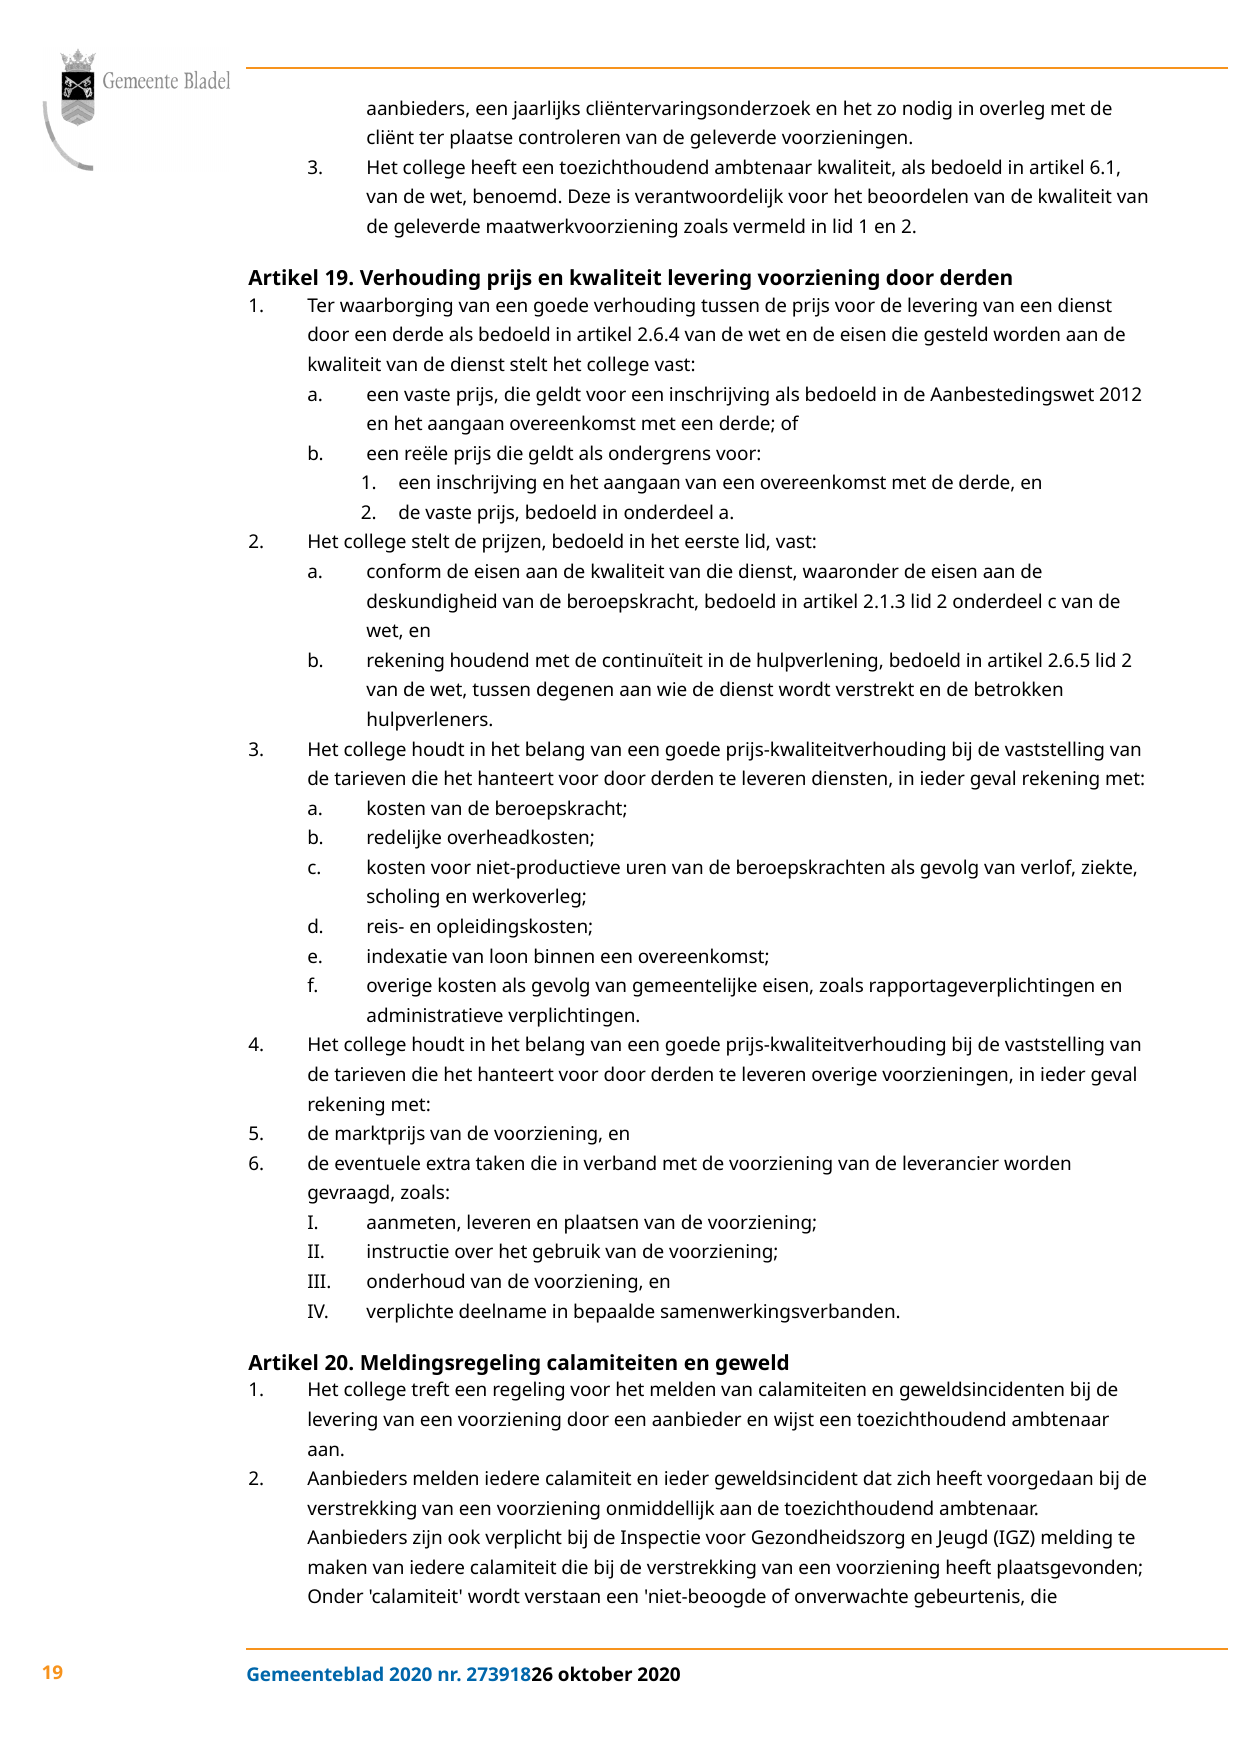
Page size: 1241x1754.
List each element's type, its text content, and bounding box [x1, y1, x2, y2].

list Het college stelt de prijzen, bedoeld in het eerste lid, vast: [248, 529, 1152, 554]
list redelijke overheadkosten; [307, 824, 1152, 850]
list onderhoud van de voorziening, en [307, 1268, 1152, 1294]
list rekening houdend met de continuïteit in de hulpverlening, bedoeld in artikel 2.6.5 lid 2 van de wet, tussen degenen aan wie de dienst wordt verstrekt en de betrokken hulpverleners. [307, 647, 1152, 732]
list indexatie van loon binnen een overeenkomst; [307, 943, 1152, 968]
list een vaste prijs, die geldt voor een inschrijving als bedoeld in de Aanbestedingswet 2012 en het aangaan overeenkomst met een derde; of [307, 381, 1152, 436]
list Onder 'calamiteit' wordt verstaan een 'niet-beoogde of onverwachte gebeurtenis, die [248, 1584, 1152, 1609]
list de vaste prijs, bedoeld in onderdeel a. [361, 499, 1152, 525]
list een reële prijs die geldt als ondergrens voor: [307, 440, 1152, 466]
list de eventuele extra taken die in verband met de voorziening van de leverancier worden gevraagd, zoals: [248, 1150, 1152, 1205]
list Het college houdt in het belang van een goede prijs-kwaliteitverhouding bij de vaststelling van de tarieven die het hanteert voor door derden te leveren overige voorzieningen, in ieder geval rekening met: [248, 1032, 1152, 1116]
list kosten voor niet-productieve uren van de beroepskrachten als gevolg van verlof, ziekte, scholing en werkoverleg; [307, 854, 1152, 909]
list aanbieders, een jaarlijks cliëntervaringsonderzoek en het zo nodig in overleg met de cliënt ter plaatse controleren van de geleverde voorzieningen. [307, 95, 1152, 150]
list conform de eisen aan de kwaliteit van die dienst, waaronder de eisen aan de deskundigheid van de beroepskracht, bedoeld in artikel 2.1.3 lid 2 onderdeel c van de wet, en [307, 558, 1152, 643]
list instructie over het gebruik van de voorziening; [307, 1239, 1152, 1264]
list Het college treft een regeling voor het melden van calamiteiten en geweldsincidenten bij de levering van een voorziening door een aanbieder en wijst een toezichthoudend ambtenaar aan. [248, 1377, 1152, 1462]
list Aanbieders melden iedere calamiteit en ieder geweldsincident dat zich heeft voorgedaan bij de verstrekking van een voorziening onmiddellijk aan de toezichthoudend ambtenaar. [248, 1465, 1152, 1521]
list Het college heeft een toezichthoudend ambtenaar kwaliteit, als bedoeld in artikel 6.1, van de wet, benoemd. Deze is verantwoordelijk voor het beoordelen van de kwaliteit van de geleverde maatwerkvoorziening zoals vermeld in lid 1 en 2. [307, 154, 1152, 239]
picture [41, 47, 231, 172]
list verplichte deelname in bepaalde samenwerkingsverbanden. [307, 1298, 1152, 1323]
text Artikel 20. Meldingsregeling calamiteiten en geweld [248, 1348, 1152, 1377]
list een inschrijving en het aangaan van een overeenkomst met de derde, en [361, 469, 1152, 495]
list overige kosten als gevolg van gemeentelijke eisen, zoals rapportageverplichtingen en administratieve verplichtingen. [307, 972, 1152, 1028]
list aanmeten, leveren en plaatsen van de voorziening; [307, 1209, 1152, 1235]
list Het college houdt in het belang van een goede prijs-kwaliteitverhouding bij de vaststelling van de tarieven die het hanteert voor door derden te leveren diensten, in ieder geval rekening met: [248, 736, 1152, 791]
text Artikel 19. Verhouding prijs en kwaliteit levering voorziening door derden [248, 263, 1152, 292]
list Ter waarborging van een goede verhouding tussen de prijs voor de levering van een dienst door een derde als bedoeld in artikel 2.6.4 van de wet en de eisen die gesteld worden aan de kwaliteit van de dienst stelt het college vast: [248, 292, 1152, 377]
list kosten van de beroepskracht; [307, 795, 1152, 821]
list Aanbieders zijn ook verplicht bij de Inspectie voor Gezondheidszorg en Jeugd (IGZ) melding te maken van iedere calamiteit die bij de verstrekking van een voorziening heeft plaatsgevonden; [248, 1524, 1152, 1580]
list de marktprijs van de voorziening, en [248, 1120, 1152, 1146]
list reis- en opleidingskosten; [307, 913, 1152, 939]
